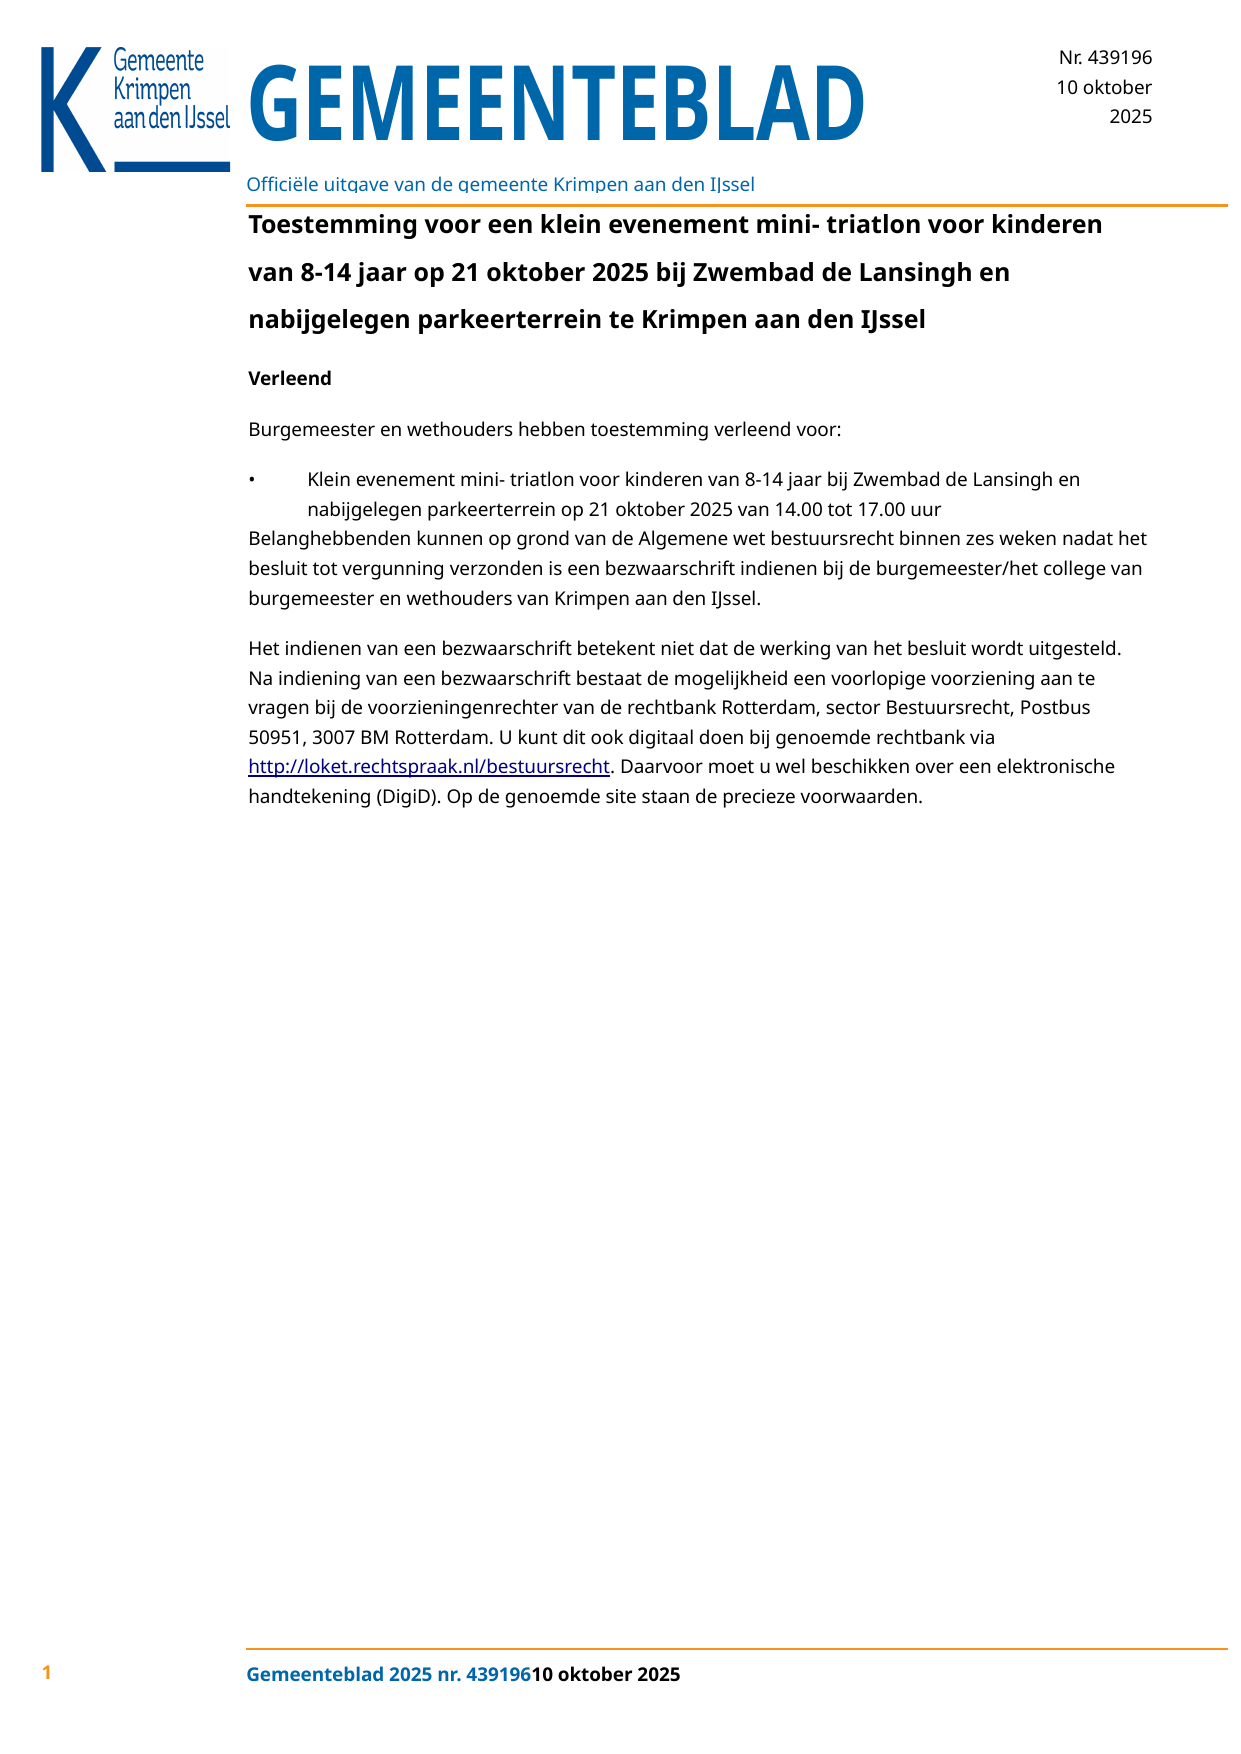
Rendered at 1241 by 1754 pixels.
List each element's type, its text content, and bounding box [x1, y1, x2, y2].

list Klein evenement mini- triatlon voor kinderen van 8-14 jaar bij Zwembad de Lansingh en nabijgelegen parkeerterrein op 21 oktober 2025 van 14.00 tot 17.00 uur [248, 466, 1152, 522]
text Verleend [248, 366, 1152, 391]
text Het indienen van een bezwaarschrift betekent niet dat de werking van het besluit wordt uitgesteld. Na indiening van een bezwaarschrift bestaat de mogelijkheid een voorlopige voorziening aan te vragen bij de voorzieningenrechter van de rechtbank Rotterdam, sector Bestuursrecht, Postbus 50951, 3007 BM Rotterdam. U kunt dit ook digitaal doen bij genoemde rechtbank via http://loket.rechtspraak.nl/bestuursrecht. Daarvoor moet u wel beschikken over een elektronische handtekening (DigiD). Op de genoemde site staan de precieze voorwaarden. [248, 635, 1152, 809]
text Toestemming voor een klein evenement mini- triatlon voor kinderen van 8-14 jaar op 21 oktober 2025 bij Zwembad de Lansingh en nabijgelegen parkeerterrein te Krimpen aan den IJssel [248, 207, 1152, 336]
text Belanghebbenden kunnen op grond van de Algemene wet bestuursrecht binnen zes weken nadat het besluit tot vergunning verzonden is een bezwaarschrift indienen bij de burgemeester/het college van burgemeester en wethouders van Krimpen aan den IJssel. [248, 526, 1152, 610]
picture [41, 47, 231, 172]
text Burgemeester en wethouders hebben toestemming verleend voor: [248, 416, 1152, 442]
